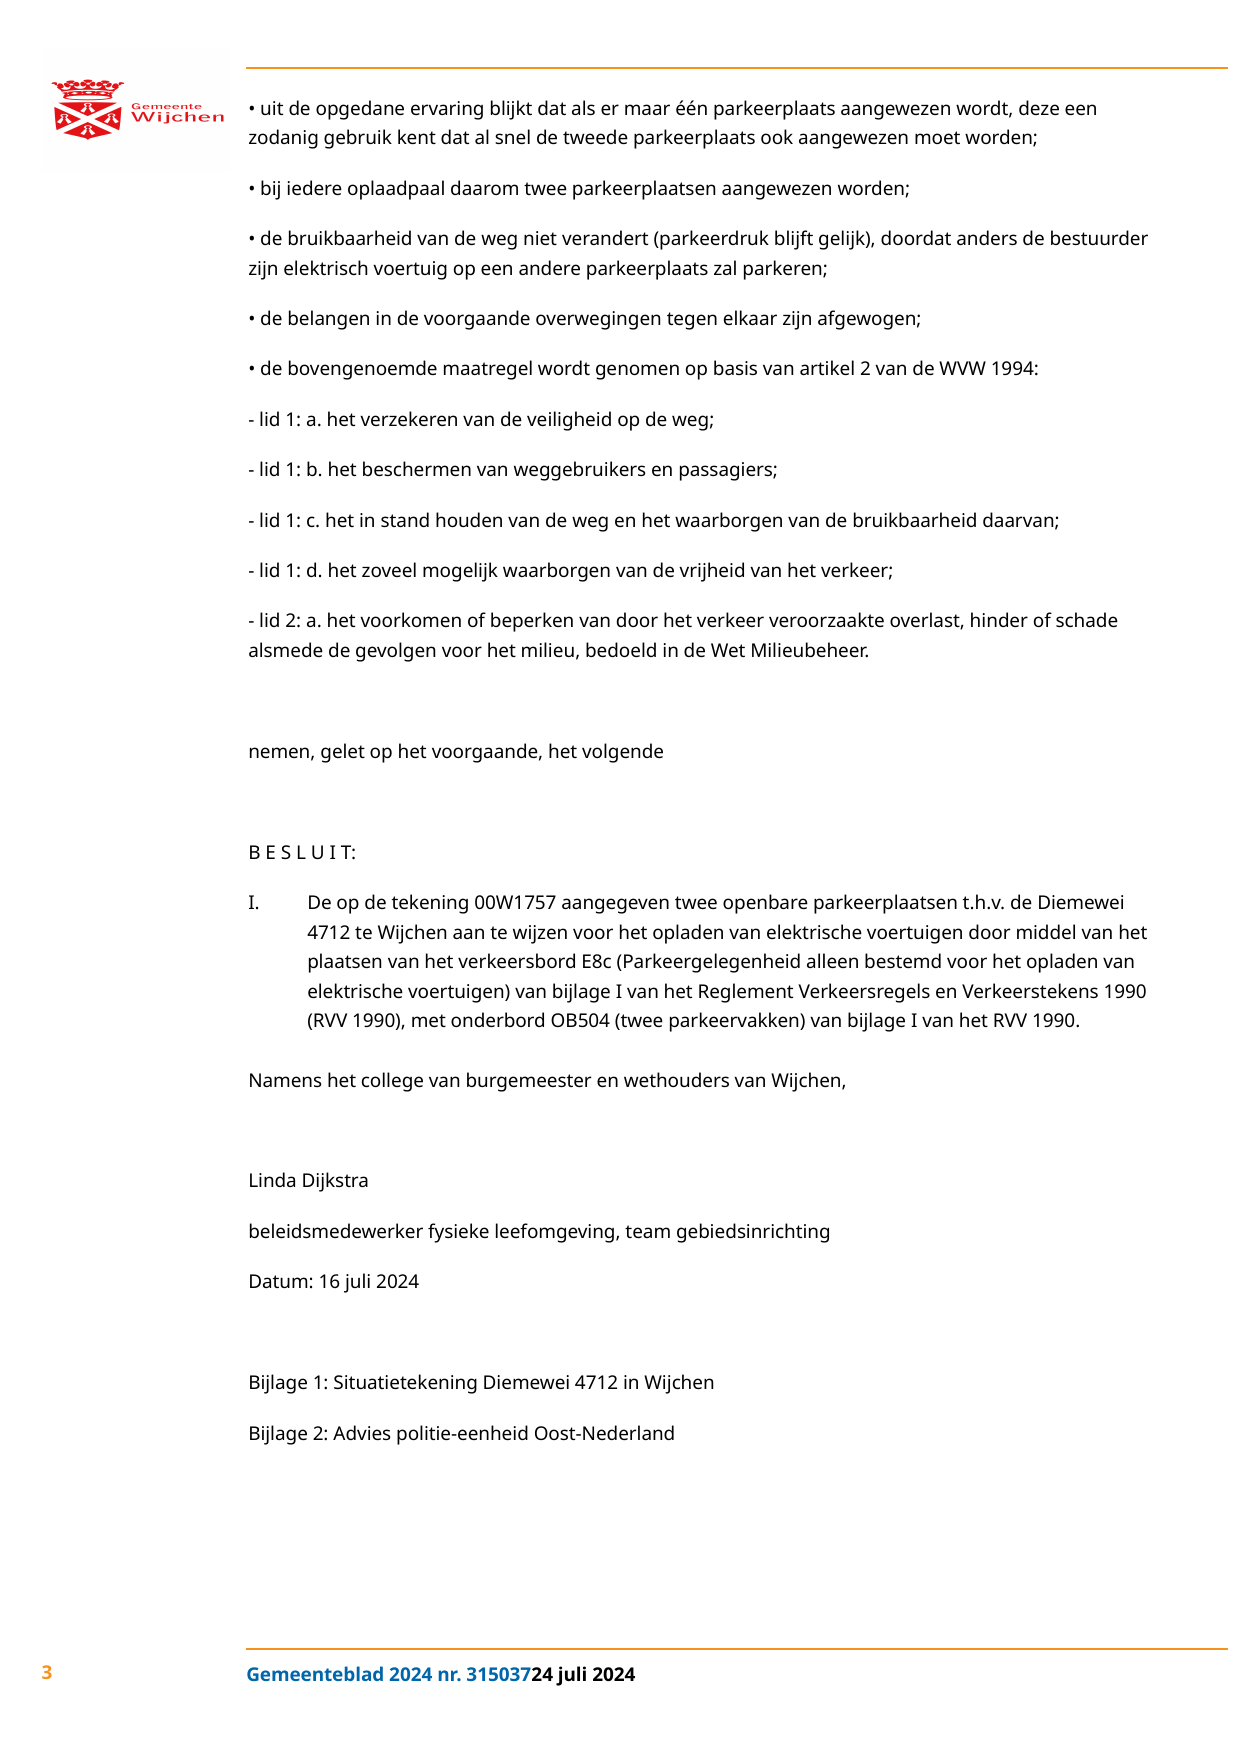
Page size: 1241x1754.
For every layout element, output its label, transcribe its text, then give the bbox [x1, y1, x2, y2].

picture [41, 47, 231, 172]
text - lid 1: a. het verzekeren van de veiligheid op de weg; [248, 406, 1152, 432]
text nemen, gelet op het voorgaande, het volgende [248, 738, 1152, 764]
text - lid 1: b. het beschermen van weggebruikers en passagiers; [248, 456, 1152, 482]
text • uit de opgedane ervaring blijkt dat als er maar één parkeerplaats aangewezen wordt, deze een zodanig gebruik kent dat al snel de tweede parkeerplaats ook aangewezen moet worden; [248, 95, 1152, 150]
text Bijlage 1: Situatietekening Diemewei 4712 in Wijchen [248, 1369, 1152, 1395]
text • de belangen in de voorgaande overwegingen tegen elkaar zijn afgewogen; [248, 305, 1152, 331]
text Linda Dijkstra [248, 1168, 1152, 1193]
text Bijlage 2: Advies politie-eenheid Oost-Nederland [248, 1420, 1152, 1446]
text B E S L U I T: [248, 839, 1152, 865]
text - lid 1: c. het in stand houden van de weg en het waarborgen van de bruikbaarheid daarvan; [248, 507, 1152, 533]
text Namens het college van burgemeester en wethouders van Wijchen, [248, 1067, 1152, 1093]
text Datum: 16 juli 2024 [248, 1268, 1152, 1294]
text • de bruikbaarheid van de weg niet verandert (parkeerdruk blijft gelijk), doordat anders de bestuurder zijn elektrisch voertuig op een andere parkeerplaats zal parkeren; [248, 225, 1152, 281]
text • bij iedere oplaadpaal daarom twee parkeerplaatsen aangewezen worden; [248, 175, 1152, 201]
text beleidsmedewerker fysieke leefomgeving, team gebiedsinrichting [248, 1218, 1152, 1244]
text - lid 1: d. het zoveel mogelijk waarborgen van de vrijheid van het verkeer; [248, 557, 1152, 583]
list De op de tekening 00W1757 aangegeven twee openbare parkeerplaatsen t.h.v. de Diemewei 4712 te Wijchen aan te wijzen voor het opladen van elektrische voertuigen door middel van het plaatsen van het verkeersbord E8c (Parkeergelegenheid alleen bestemd voor het opladen van elektrische voertuigen) van bijlage I van het Reglement Verkeersregels en Verkeerstekens 1990 (RVV 1990), met onderbord OB504 (twee parkeervakken) van bijlage I van het RVV 1990. [248, 889, 1152, 1033]
text - lid 2: a. het voorkomen of beperken van door het verkeer veroorzaakte overlast, hinder of schade alsmede de gevolgen voor het milieu, bedoeld in de Wet Milieubeheer. [248, 608, 1152, 663]
text • de bovengenoemde maatregel wordt genomen op basis van artikel 2 van de WVW 1994: [248, 356, 1152, 381]
